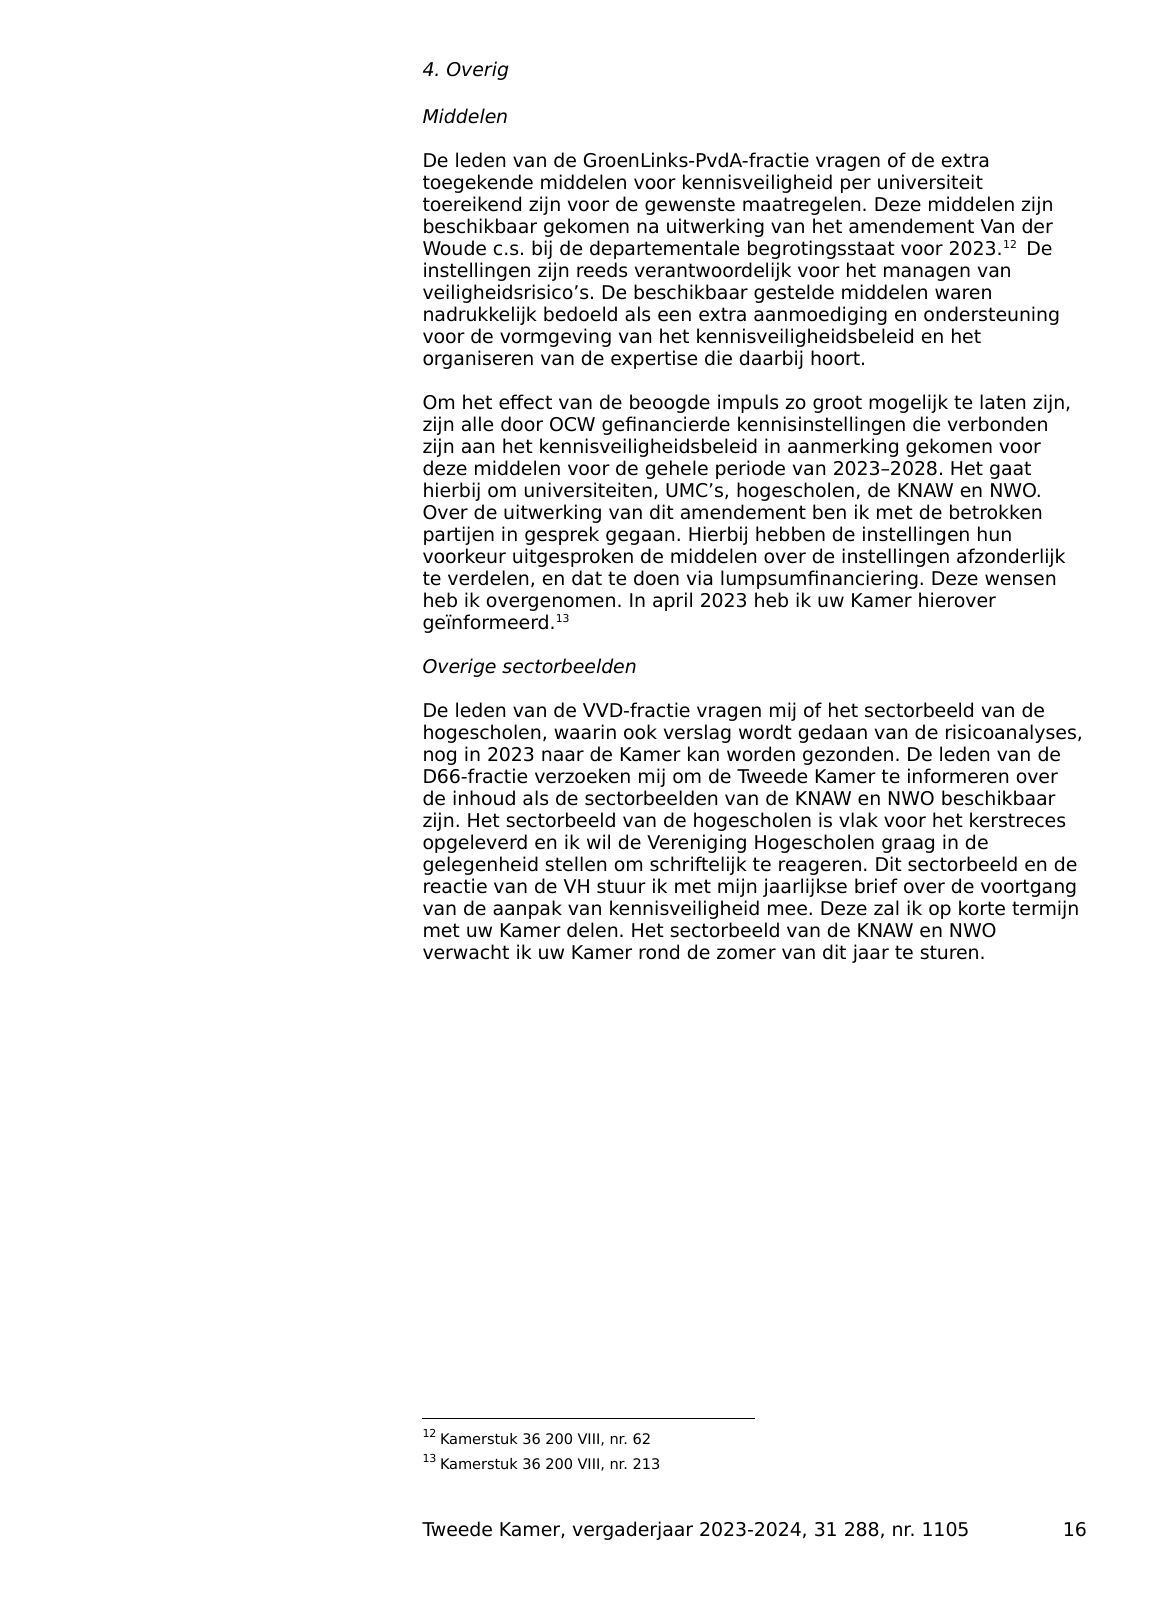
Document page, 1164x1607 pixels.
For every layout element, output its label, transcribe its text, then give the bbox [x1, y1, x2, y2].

text Om het effect van de beoogde impuls zo groot mogelijk te laten zijn, zijn alle door OCW gefinancierde kennisinstellingen die verbonden zijn aan het kennisveiligheidsbeleid in aanmerking gekomen voor deze middelen voor de gehele periode van 2023–2028. Het gaat hierbij om universiteiten, UMC’s, hogescholen, de KNAW en NWO. Over de uitwerking van dit amendement ben ik met de betrokken partijen in gesprek gegaan. Hierbij hebben de instellingen hun voorkeur uitgesproken de middelen over de instellingen afzonderlijk te verdelen, en dat te doen via lumpsumfinanciering. Deze wensen heb ik overgenomen. In april 2023 heb ik uw Kamer hierover geïnformeerd. [422, 392, 1087, 634]
text De leden van de GroenLinks-PvdA-fractie vragen of de extra toegekende middelen voor kennisveiligheid per universiteit toereikend zijn voor de gewenste maatregelen. Deze middelen zijn beschikbaar gekomen na uitwerking van het amendement Van der Woude c.s. bij de departementale begrotingsstaat voor 2023. De instellingen zijn reeds verantwoordelijk voor het managen van veiligheidsrisico’s. De beschikbaar gestelde middelen waren nadrukkelijk bedoeld als een extra aanmoediging en ondersteuning voor de vormgeving van het kennisveiligheidsbeleid en het organiseren van de expertise die daarbij hoort. [422, 150, 1087, 370]
text Kamerstuk 36 200 VIII, nr. 213 [422, 1452, 1087, 1474]
text Kamerstuk 36 200 VIII, nr. 62 [422, 1427, 1087, 1449]
subtitle Middelen [422, 106, 1087, 128]
subtitle 4. Overig [422, 59, 1087, 81]
subtitle Overige sectorbeelden [422, 656, 1087, 678]
text De leden van de VVD-fractie vragen mij of het sectorbeeld van de hogescholen, waarin ook verslag wordt gedaan van de risicoanalyses, nog in 2023 naar de Kamer kan worden gezonden. De leden van de D66-fractie verzoeken mij om de Tweede Kamer te informeren over de inhoud als de sectorbeelden van de KNAW en NWO beschikbaar zijn. Het sectorbeeld van de hogescholen is vlak voor het kerstreces opgeleverd en ik wil de Vereniging Hogescholen graag in de gelegenheid stellen om schriftelijk te reageren. Dit sectorbeeld en de reactie van de VH stuur ik met mijn jaarlijkse brief over de voortgang van de aanpak van kennisveiligheid mee. Deze zal ik op korte termijn met uw Kamer delen. Het sectorbeeld van de KNAW en NWO verwacht ik uw Kamer rond de zomer van dit jaar te sturen. [422, 700, 1087, 964]
